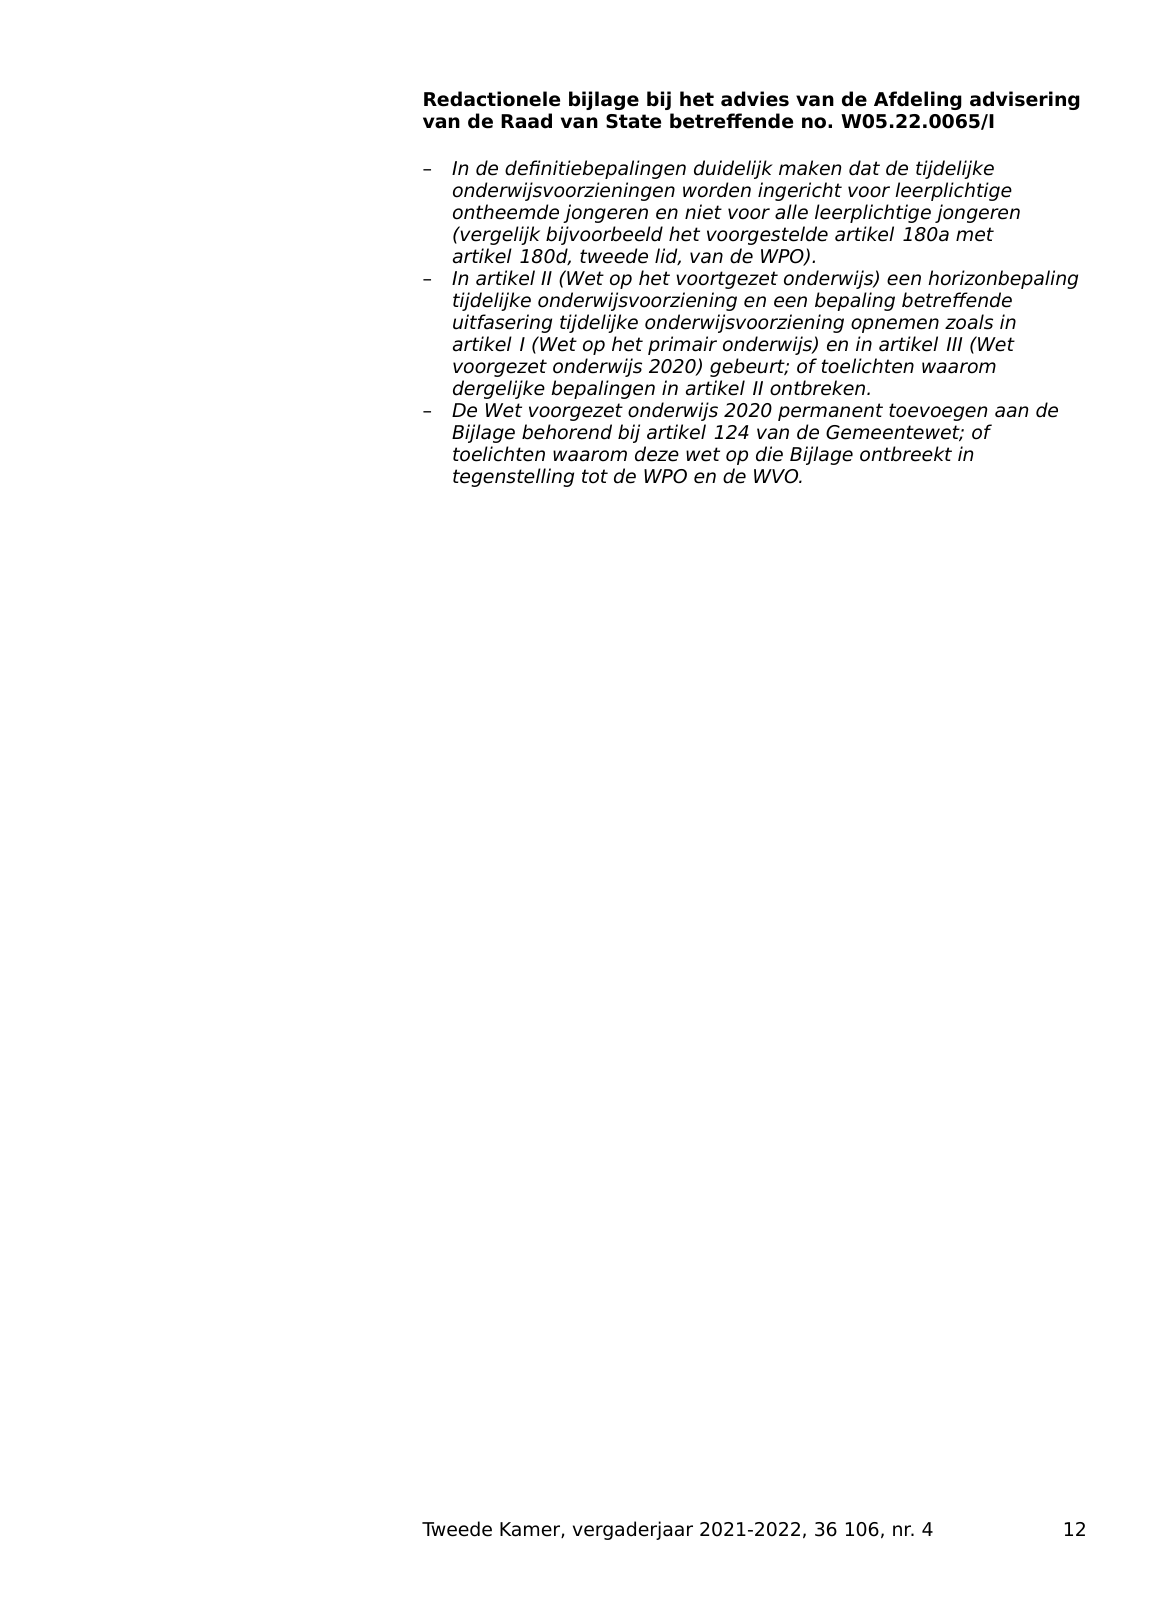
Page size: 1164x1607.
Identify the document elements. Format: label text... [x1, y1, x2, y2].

subtitle Redactionele bijlage bij het advies van de Afdeling advisering van de Raad van State betreffende no. W05.22.0065/I [77, 89, 1087, 133]
text – In de definitiebepalingen duidelijk maken dat de tijdelijke onderwijsvoorzieningen worden ingericht voor leerplichtige ontheemde jongeren en niet voor alle leerplichtige jongeren (vergelijk bijvoorbeeld het voorgestelde artikel 180a met artikel 180d, tweede lid, van de WPO). [422, 158, 1087, 268]
text – De Wet voorgezet onderwijs 2020 permanent toevoegen aan de Bijlage behorend bij artikel 124 van de Gemeentewet; of toelichten waarom deze wet op die Bijlage ontbreekt in tegenstelling tot de WPO en de WVO. [422, 400, 1087, 488]
text – In artikel II (Wet op het voortgezet onderwijs) een horizonbepaling tijdelijke onderwijsvoorziening en een bepaling betreffende uitfasering tijdelijke onderwijsvoorziening opnemen zoals in artikel I (Wet op het primair onderwijs) en in artikel III (Wet voorgezet onderwijs 2020) gebeurt; of toelichten waarom dergelijke bepalingen in artikel II ontbreken. [422, 268, 1087, 400]
